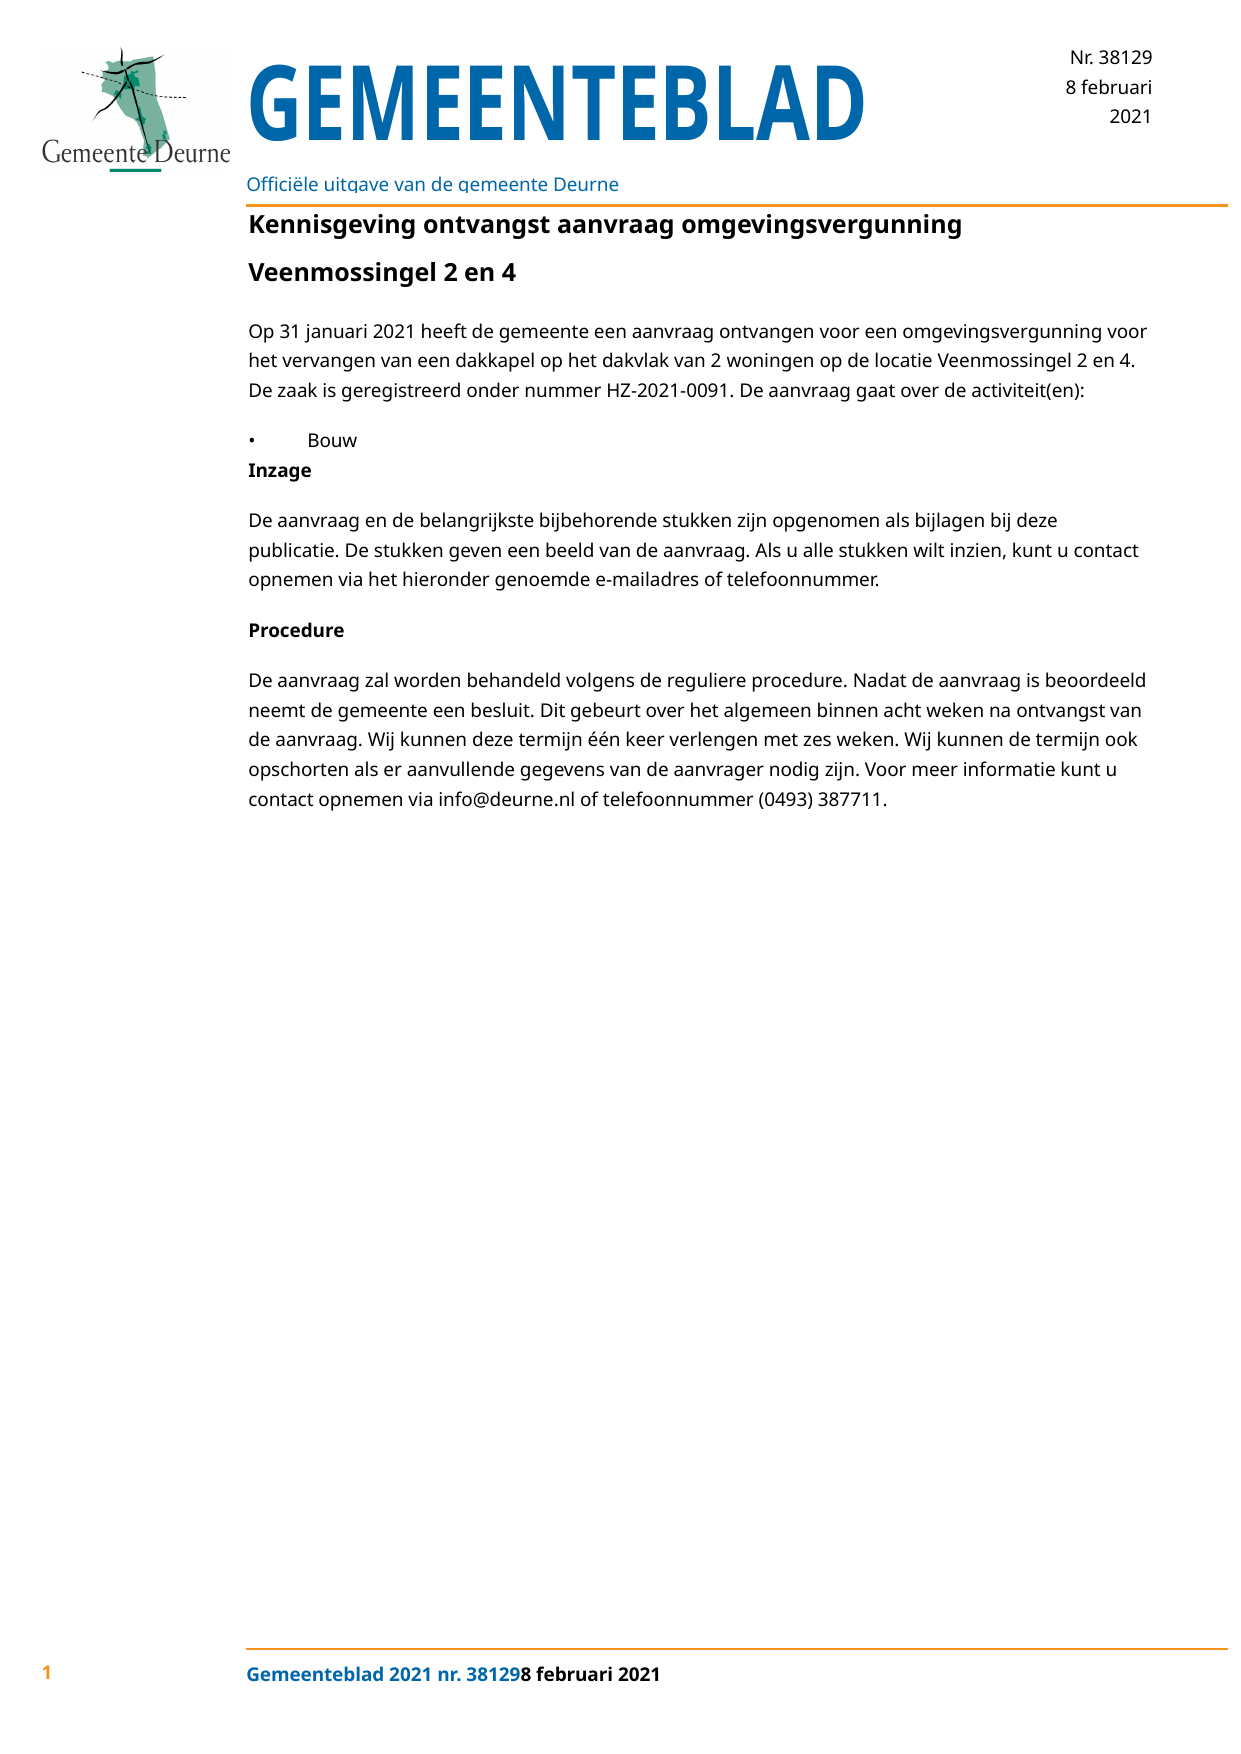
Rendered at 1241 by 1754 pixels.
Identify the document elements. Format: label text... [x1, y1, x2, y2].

text De aanvraag zal worden behandeld volgens de reguliere procedure. Nadat de aanvraag is beoordeeld neemt de gemeente een besluit. Dit gebeurt over het algemeen binnen acht weken na ontvangst van de aanvraag. Wij kunnen deze termijn één keer verlengen met zes weken. Wij kunnen de termijn ook opschorten als er aanvullende gegevens van de aanvrager nodig zijn. Voor meer informatie kunt u contact opnemen via info@deurne.nl of telefoonnummer (0493) 387711. [248, 667, 1152, 812]
text Kennisgeving ontvangst aanvraag omgevingsvergunning Veenmossingel 2 en 4 [248, 207, 1152, 288]
text Inzage [248, 457, 1152, 483]
picture [41, 47, 231, 172]
text De aanvraag en de belangrijkste bijbehorende stukken zijn opgenomen als bijlagen bij deze publicatie. De stukken geven een beeld van de aanvraag. Als u alle stukken wilt inzien, kunt u contact opnemen via het hieronder genoemde e-mailadres of telefoonnummer. [248, 507, 1152, 592]
list Bouw [248, 427, 1152, 453]
text Procedure [248, 617, 1152, 643]
text Op 31 januari 2021 heeft de gemeente een aanvraag ontvangen voor een omgevingsvergunning voor het vervangen van een dakkapel op het dakvlak van 2 woningen op de locatie Veenmossingel 2 en 4. De zaak is geregistreerd onder nummer HZ-2021-0091. De aanvraag gaat over de activiteit(en): [248, 318, 1152, 403]
